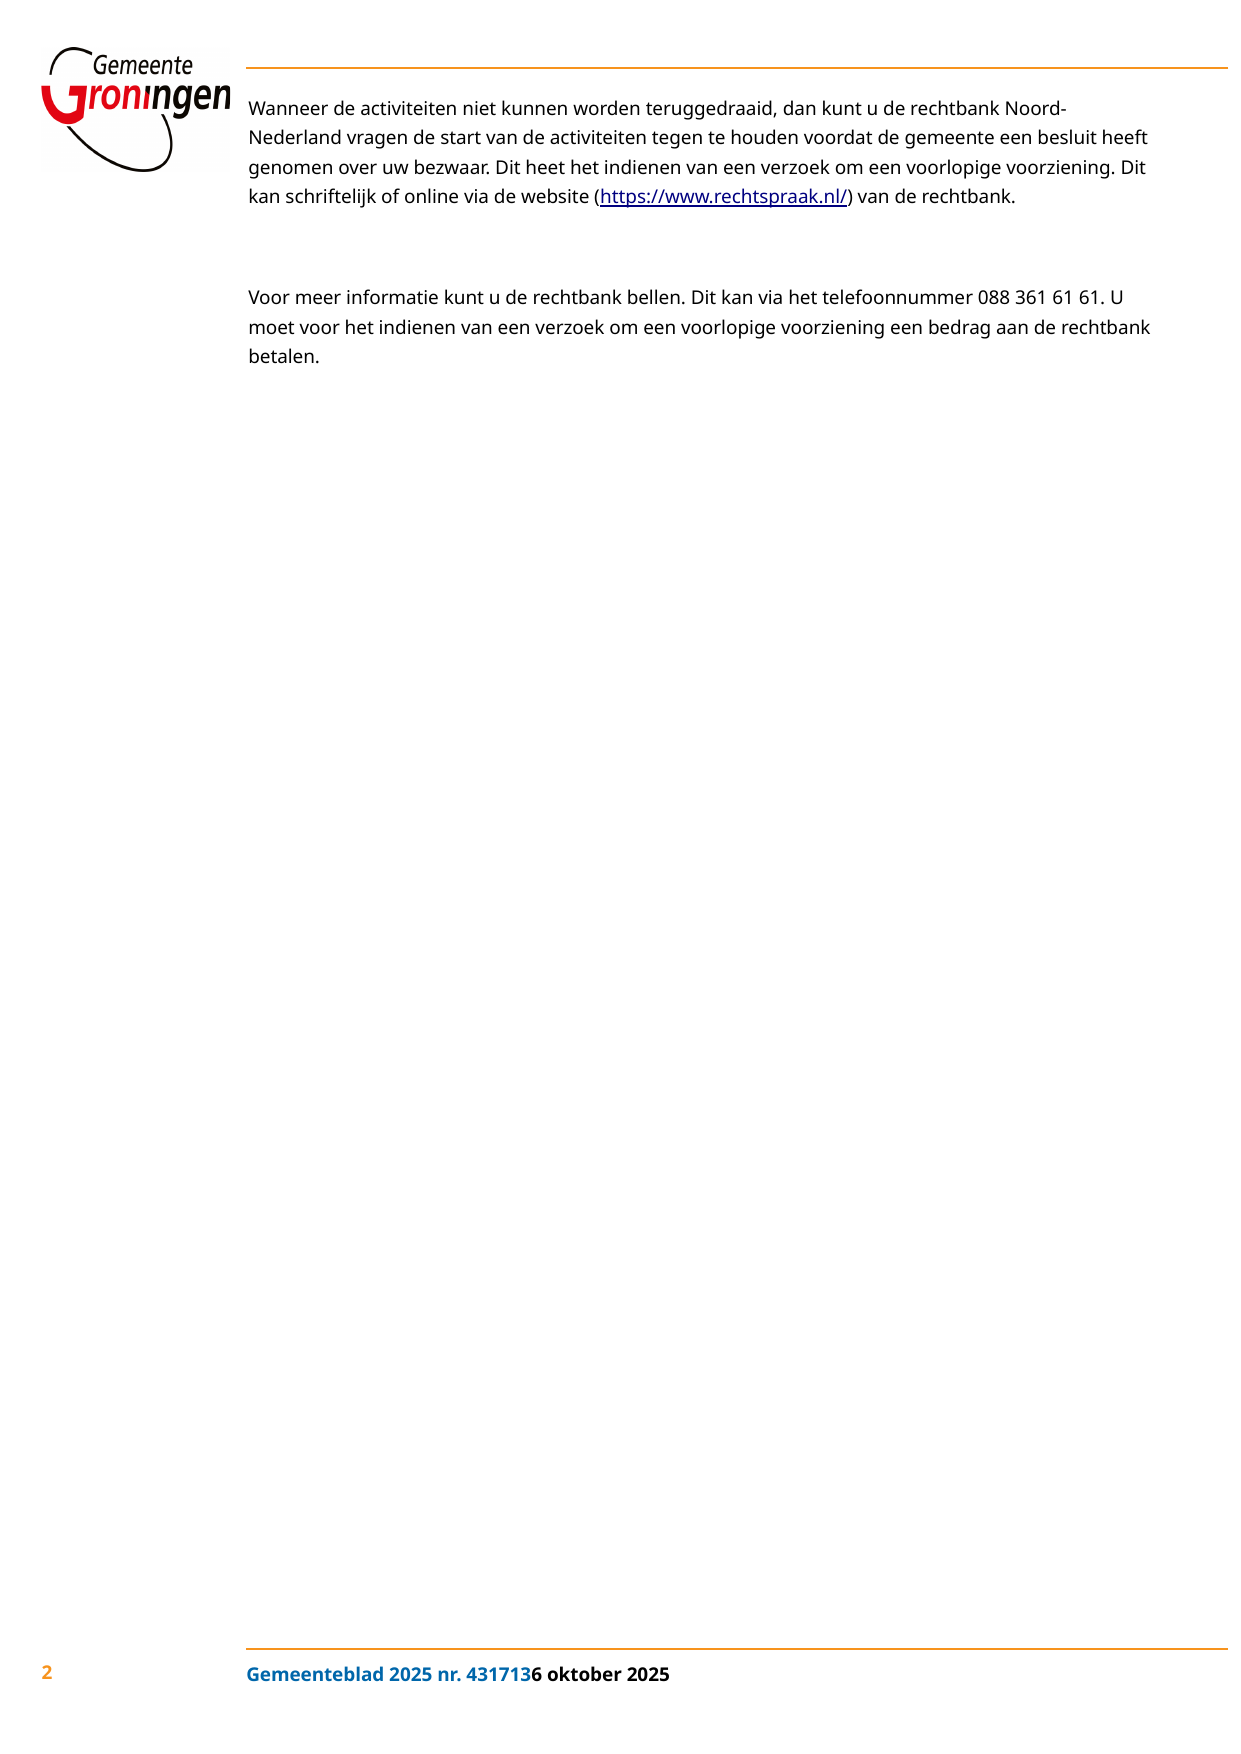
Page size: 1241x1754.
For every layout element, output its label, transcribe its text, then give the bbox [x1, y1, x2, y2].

text Wanneer de activiteiten niet kunnen worden teruggedraaid, dan kunt u de rechtbank Noord-Nederland vragen de start van de activiteiten tegen te houden voordat de gemeente een besluit heeft genomen over uw bezwaar. Dit heet het indienen van een verzoek om een voorlopige voorziening. Dit kan schriftelijk of online via de website (https://www.rechtspraak.nl/) van de rechtbank. [248, 95, 1152, 209]
picture [41, 47, 231, 172]
text Voor meer informatie kunt u de rechtbank bellen. Dit kan via het telefoonnummer 088 361 61 61. U moet voor het indienen van een verzoek om een voorlopige voorziening een bedrag aan de rechtbank betalen. [248, 284, 1152, 369]
